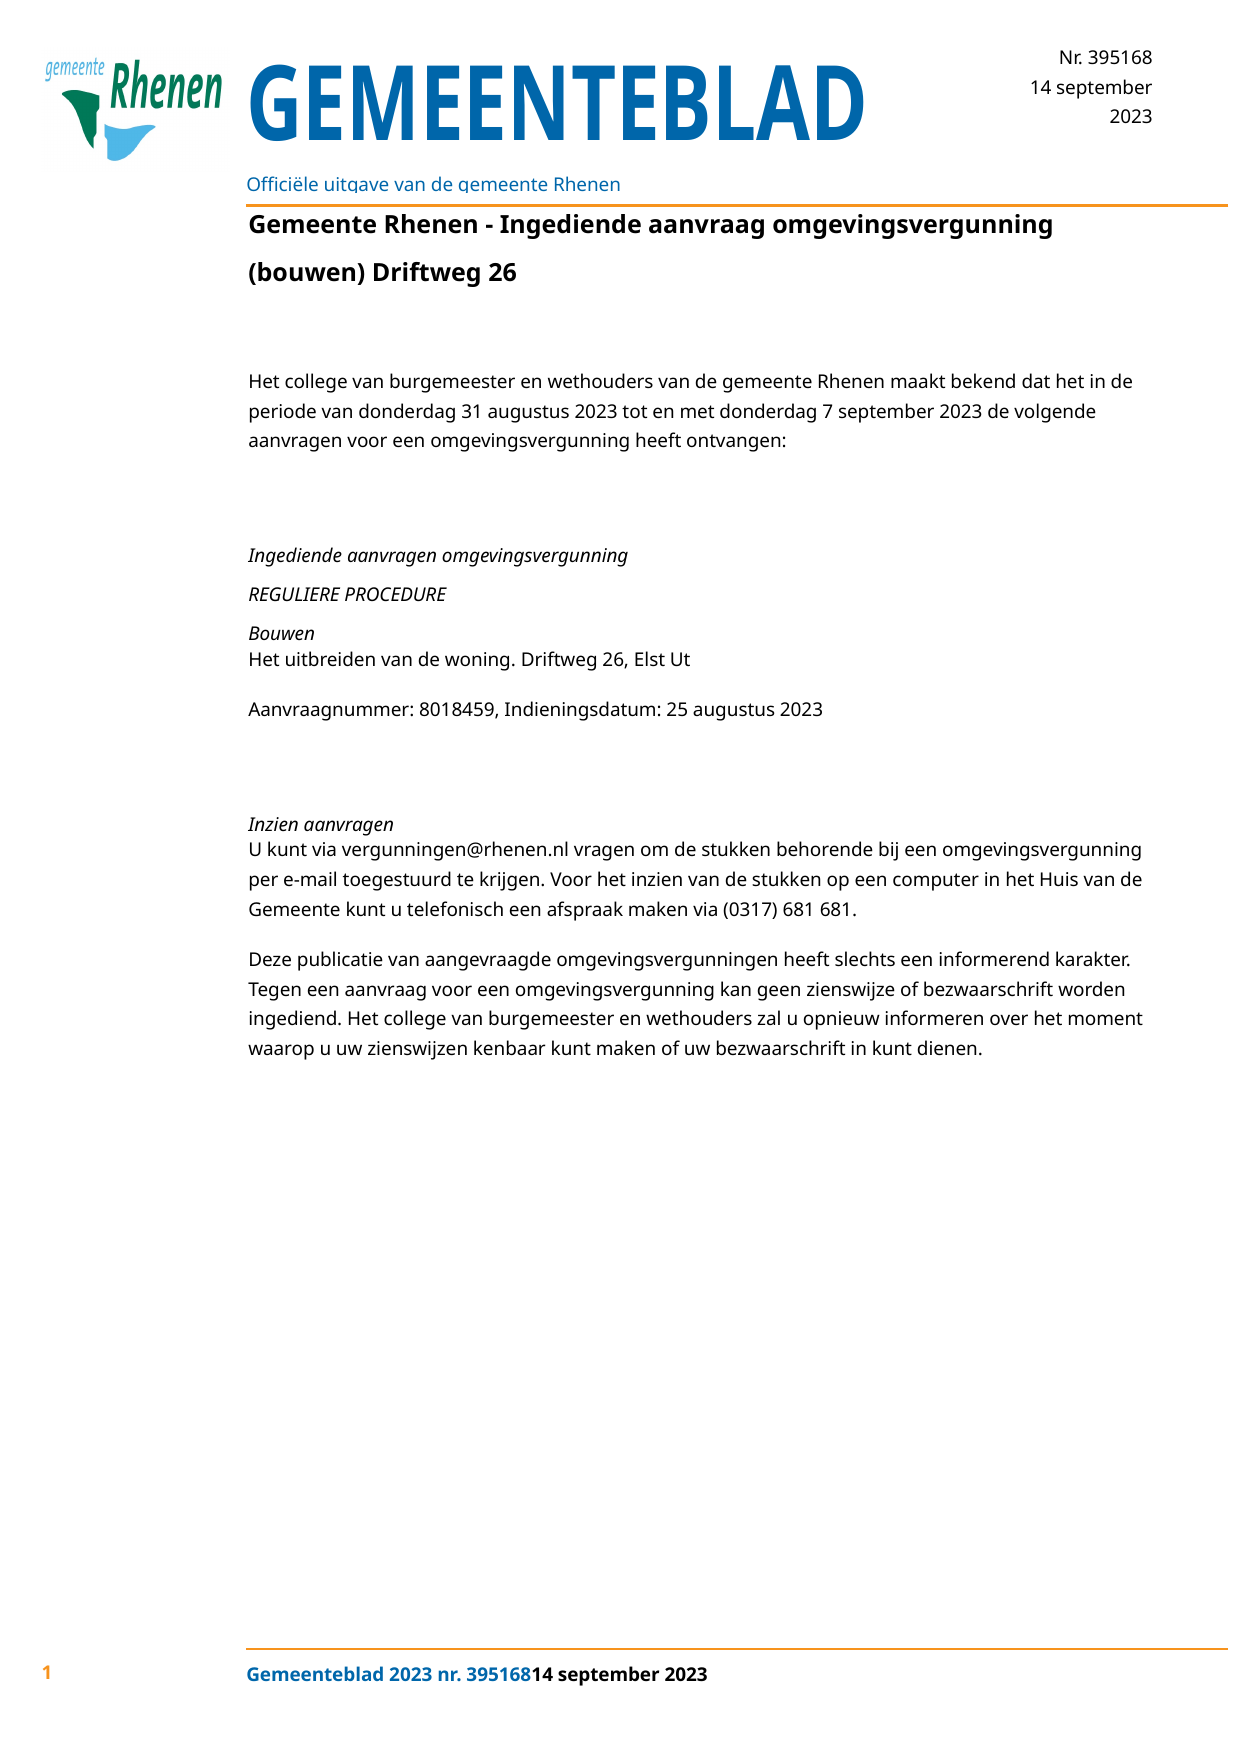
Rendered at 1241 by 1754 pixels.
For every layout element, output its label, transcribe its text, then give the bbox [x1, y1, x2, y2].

picture [41, 47, 231, 172]
text U kunt via vergunningen@rhenen.nl vragen om de stukken behorende bij een omgevingsvergunning per e-mail toegestuurd te krijgen. Voor het inzien van de stukken op een computer in het Huis van de Gemeente kunt u telefonisch een afspraak maken via (0317) 681 681. [248, 837, 1152, 922]
text Ingediende aanvragen omgevingsvergunning [248, 542, 1152, 568]
text Gemeente Rhenen - Ingediende aanvraag omgevingsvergunning (bouwen) Driftweg 26 [248, 207, 1152, 288]
text Het college van burgemeester en wethouders van de gemeente Rhenen maakt bekend dat het in de periode van donderdag 31 augustus 2023 tot en met donderdag 7 september 2023 de volgende aanvragen voor een omgevingsvergunning heeft ontvangen: [248, 368, 1152, 453]
text Aanvraagnummer: 8018459, Indieningsdatum: 25 augustus 2023 [248, 697, 1152, 722]
text REGULIERE PROCEDURE [248, 581, 1152, 607]
text Inzien aanvragen [248, 811, 1152, 837]
text Deze publicatie van aangevraagde omgevingsvergunningen heeft slechts een informerend karakter. Tegen een aanvraag voor een omgevingsvergunning kan geen zienswijze of bezwaarschrift worden ingediend. Het college van burgemeester en wethouders zal u opnieuw informeren over het moment waarop u uw zienswijzen kenbaar kunt maken of uw bezwaarschrift in kunt dienen. [248, 946, 1152, 1061]
text Het uitbreiden van de woning. Driftweg 26, Elst Ut [248, 646, 1152, 672]
text Bouwen [248, 620, 1152, 646]
